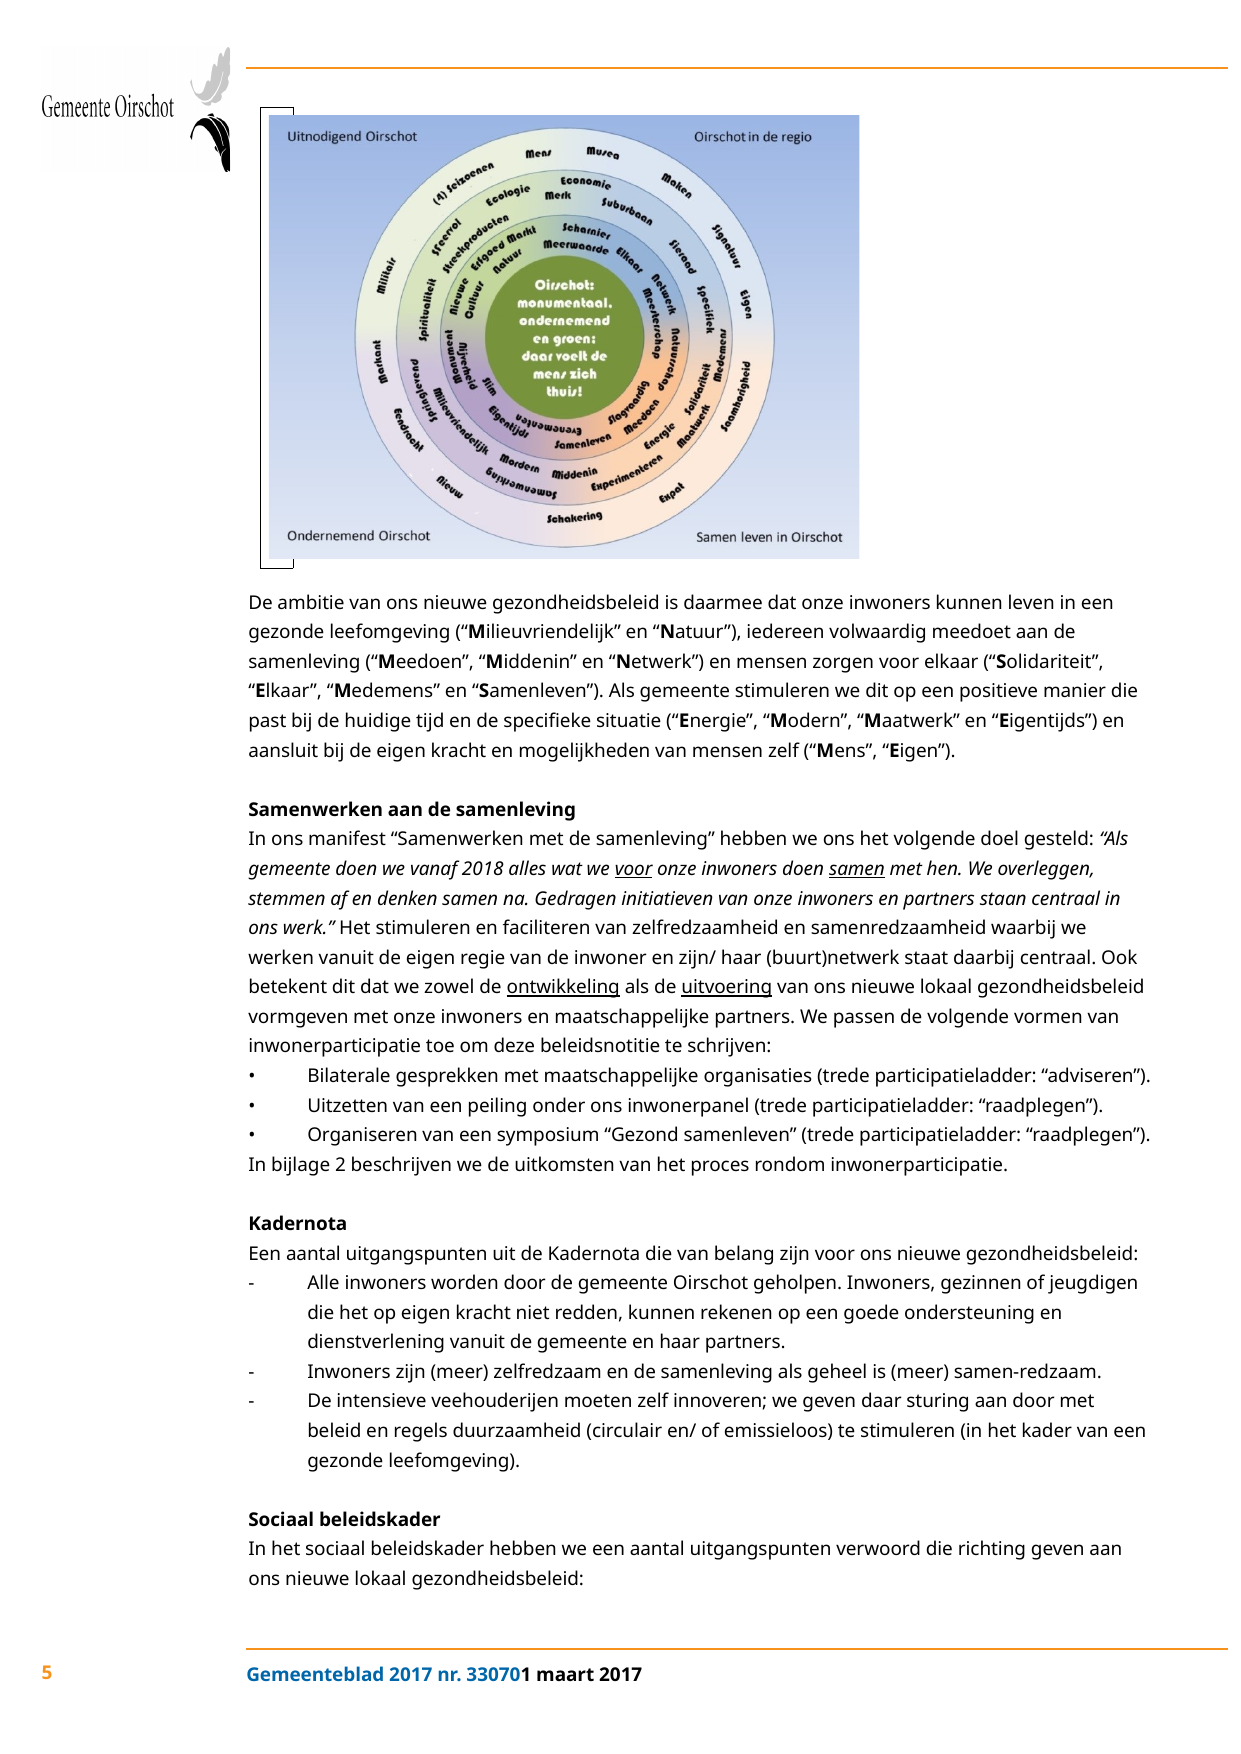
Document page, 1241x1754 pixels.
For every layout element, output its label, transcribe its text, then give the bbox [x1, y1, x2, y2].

list Alle inwoners worden door de gemeente Oirschot geholpen. Inwoners, gezinnen of jeugdigen die het op eigen kracht niet redden, kunnen rekenen op een goede ondersteuning en dienstverlening vanuit de gemeente en haar partners. [248, 1269, 1152, 1354]
list De intensieve veehouderijen moeten zelf innoveren; we geven daar sturing aan door met beleid en regels duurzaamheid (circulair en/ of emissieloos) te stimuleren (in het kader van een gezonde leefomgeving). [248, 1388, 1152, 1472]
text In het sociaal beleidskader hebben we een aantal uitgangspunten verwoord die richting geven aan ons nieuwe lokaal gezondheidsbeleid: [248, 1536, 1152, 1591]
text Kadernota [248, 1210, 1152, 1236]
list Organiseren van een symposium “Gezond samenleven” (trede participatieladder: “raadplegen”). [248, 1121, 1152, 1147]
picture [268, 115, 860, 559]
text Een aantal uitgangspunten uit de Kadernota die van belang zijn voor ons nieuwe gezondheidsbeleid: [248, 1240, 1152, 1265]
picture [41, 47, 231, 172]
text In ons manifest “Samenwerken met de samenleving” hebben we ons het volgende doel gesteld: “Als gemeente doen we vanaf 2018 alles wat we voor onze inwoners doen samen met hen. We overleggen, stemmen af en denken samen na. Gedragen initiatieven van onze inwoners en partners staan centraal in ons werk.” Het stimuleren en faciliteren van zelfredzaamheid en samenredzaamheid waarbij we werken vanuit de eigen regie van de inwoner en zijn/ haar (buurt)netwerk staat daarbij centraal. Ook betekent dit dat we zowel de ontwikkeling als de uitvoering van ons nieuwe lokaal gezondheidsbeleid vormgeven met onze inwoners en maatschappelijke partners. We passen de volgende vormen van inwonerparticipatie toe om deze beleidsnotitie te schrijven: [248, 826, 1152, 1058]
text Samenwerken aan de samenleving [248, 796, 1152, 822]
list Uitzetten van een peiling onder ons inwonerpanel (trede participatieladder: “raadplegen”). [248, 1092, 1152, 1117]
text Sociaal beleidskader [248, 1506, 1152, 1532]
list Bilaterale gesprekken met maatschappelijke organisaties (trede participatieladder: “adviseren”). [248, 1062, 1152, 1088]
list Inwoners zijn (meer) zelfredzaam en de samenleving als geheel is (meer) samen-redzaam. [248, 1358, 1152, 1384]
text In bijlage 2 beschrijven we de uitkomsten van het proces rondom inwonerparticipatie. [248, 1151, 1152, 1177]
text De ambitie van ons nieuwe gezondheidsbeleid is daarmee dat onze inwoners kunnen leven in een gezonde leefomgeving (“Milieuvriendelijk” en “Natuur”), iedereen volwaardig meedoet aan de samenleving (“Meedoen”, “Middenin” en “Netwerk”) en mensen zorgen voor elkaar (“Solidariteit”, “Elkaar”, “Medemens” en “Samenleven”). Als gemeente stimuleren we dit op een positieve manier die past bij de huidige tijd en de specifieke situatie (“Energie”, “Modern”, “Maatwerk” en “Eigentijds”) en aansluit bij de eigen kracht en mogelijkheden van mensen zelf (“Mens”, “Eigen”). [248, 589, 1152, 762]
